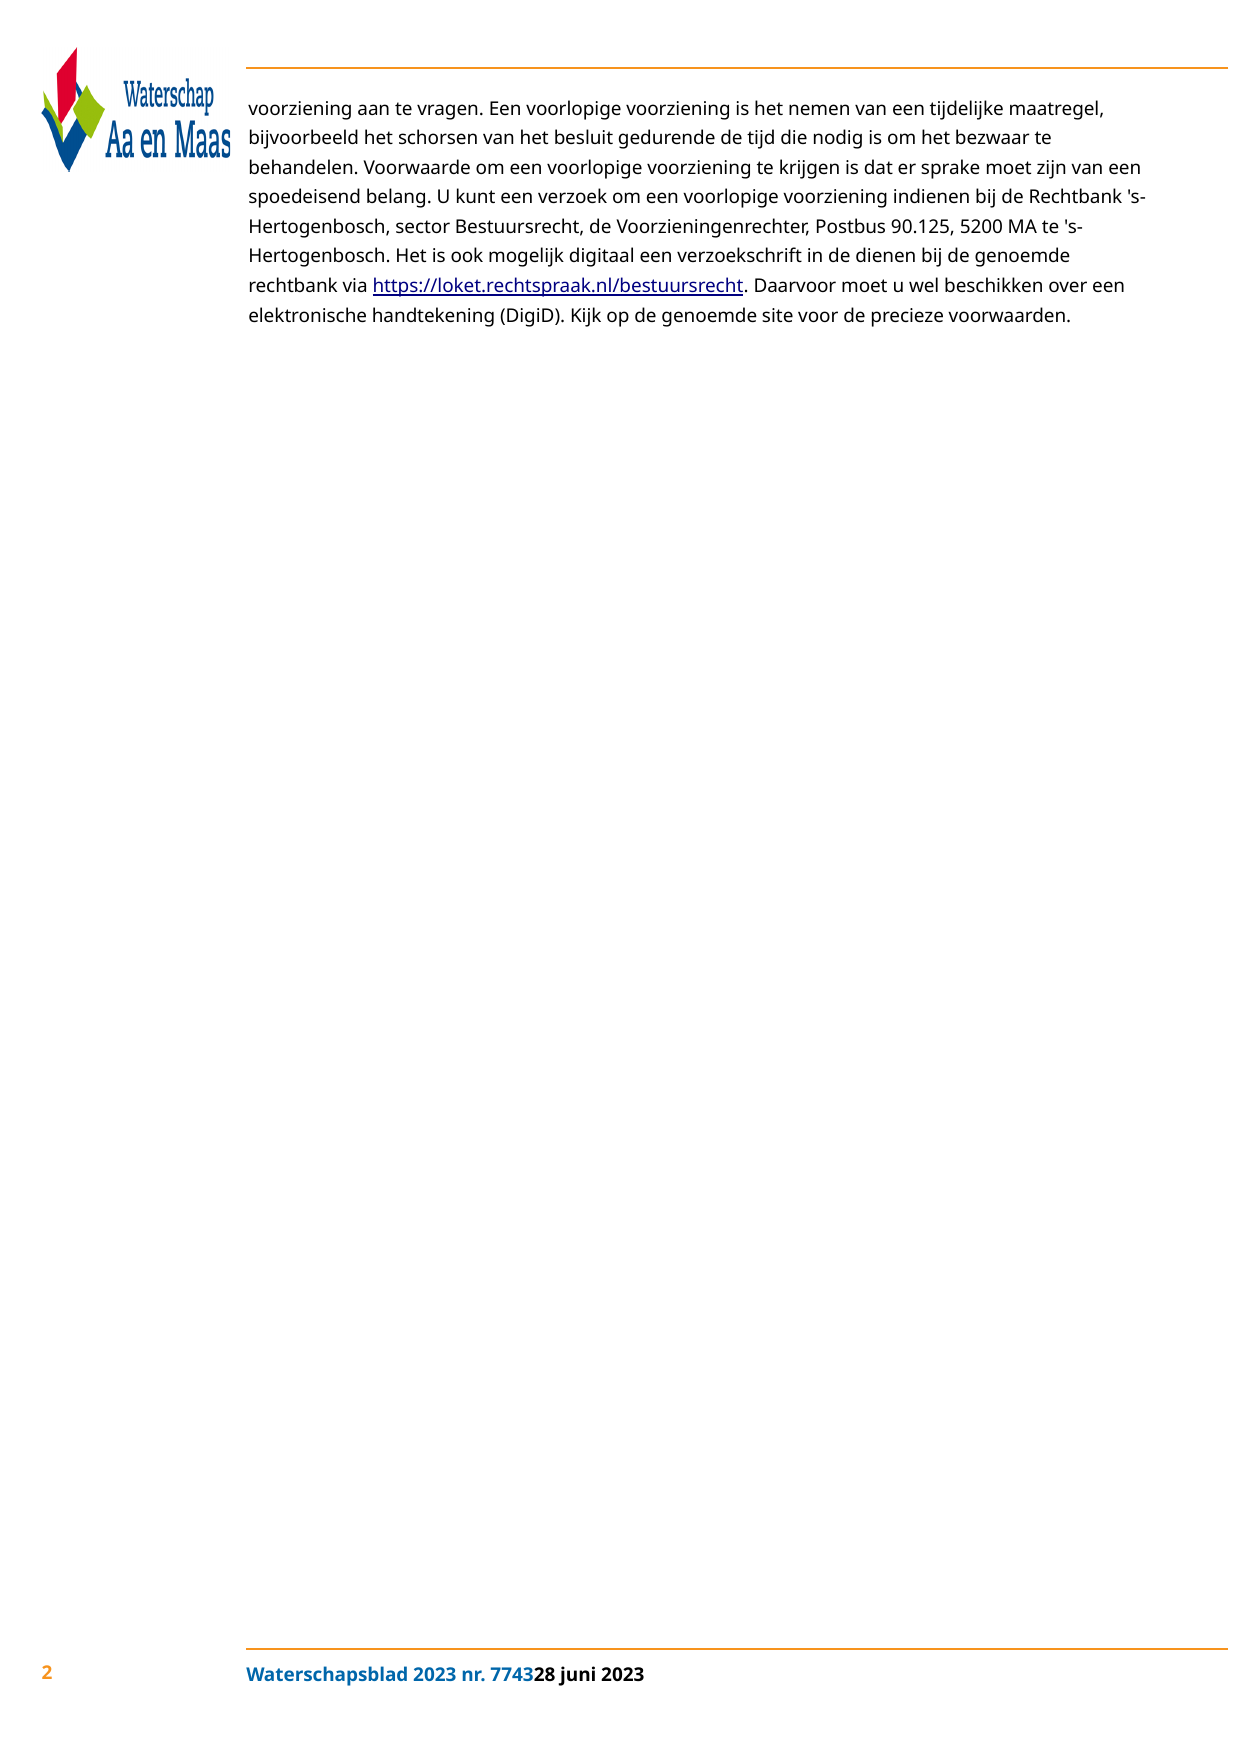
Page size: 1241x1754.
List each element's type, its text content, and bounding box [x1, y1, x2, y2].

picture [41, 47, 231, 172]
text voorziening aan te vragen. Een voorlopige voorziening is het nemen van een tijdelijke maatregel, bijvoorbeeld het schorsen van het besluit gedurende de tijd die nodig is om het bezwaar te behandelen. Voorwaarde om een voorlopige voorziening te krijgen is dat er sprake moet zijn van een spoedeisend belang. U kunt een verzoek om een voorlopige voorziening indienen bij de Rechtbank 's-Hertogenbosch, sector Bestuursrecht, de Voorzieningenrechter, Postbus 90.125, 5200 MA te 's-Hertogenbosch. Het is ook mogelijk digitaal een verzoekschrift in de dienen bij de genoemde rechtbank via https://loket.rechtspraak.nl/bestuursrecht. Daarvoor moet u wel beschikken over een elektronische handtekening (DigiD). Kijk op de genoemde site voor de precieze voorwaarden. [248, 95, 1152, 328]
